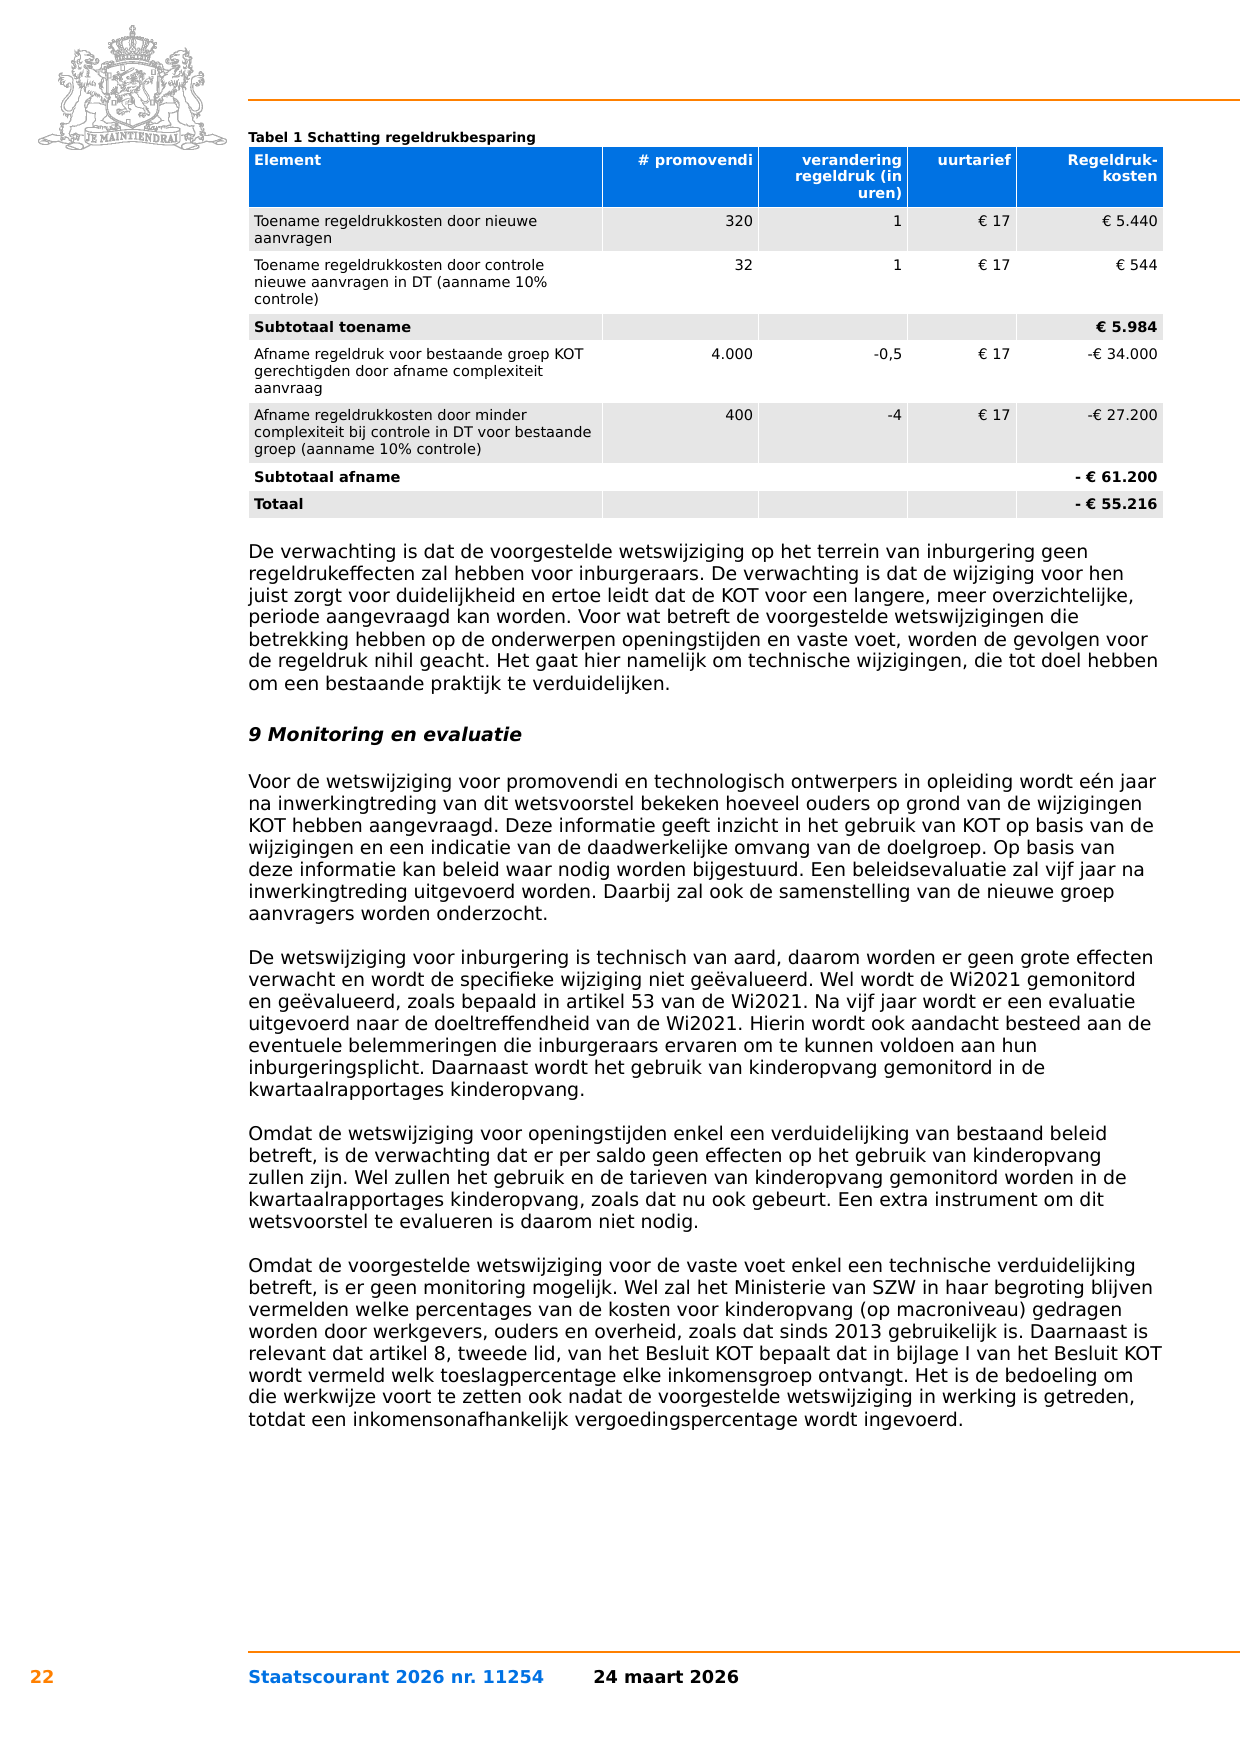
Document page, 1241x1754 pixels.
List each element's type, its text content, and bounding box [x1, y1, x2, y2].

table_cell [759, 491, 907, 518]
table_cell [759, 314, 907, 340]
table_cell € 17 [908, 253, 1016, 313]
table_cell 32 [603, 253, 758, 313]
table_cell -4 [759, 403, 907, 463]
table_cell [759, 464, 907, 490]
table_cell € 17 [908, 341, 1016, 401]
table_cell [908, 464, 1016, 490]
table_cell Afname regeldrukkosten door minder complexiteit bij controle in DT voor bestaande groep (aanname 10% controle) [249, 403, 602, 463]
table_cell Afname regeldruk voor bestaande groep KOT gerechtigden door afname complexiteit aanvraag [249, 341, 602, 401]
table_cell € 5.984 [1017, 314, 1163, 340]
table_cell -€ 27.200 [1017, 403, 1163, 463]
table_cell verandering regeldruk (in uren) [759, 147, 907, 207]
table_cell 320 [603, 208, 758, 251]
table_cell Element [249, 147, 602, 207]
table_cell € 544 [1017, 253, 1163, 313]
table_cell 1 [759, 208, 907, 251]
table_cell Subtotaal afname [249, 464, 602, 490]
table_cell Totaal [249, 491, 602, 518]
table_cell Toename regeldrukkosten door controle nieuwe aanvragen in DT (aanname 10% controle) [249, 253, 602, 313]
subtitle 9 Monitoring en evaluatie [248, 724, 1163, 746]
text De verwachting is dat de voorgestelde wetswijziging op het terrein van inburgering geen regeldrukeffecten zal hebben voor inburgeraars. De verwachting is dat de wijziging voor hen juist zorgt voor duidelijkheid en ertoe leidt dat de KOT voor een langere, meer overzichtelijke, periode aangevraagd kan worden. Voor wat betreft de voorgestelde wetswijzigingen die betrekking hebben op de onderwerpen openingstijden en vaste voet, worden de gevolgen voor de regeldruk nihil geacht. Het gaat hier namelijk om technische wijzigingen, die tot doel hebben om een bestaande praktijk te verduidelijken. [248, 541, 1163, 694]
table_cell # promovendi [603, 147, 758, 207]
text Voor de wetswijziging voor promovendi en technologisch ontwerpers in opleiding wordt eén jaar na inwerkingtreding van dit wetsvoorstel bekeken hoeveel ouders op grond van de wijzigingen KOT hebben aangevraagd. Deze informatie geeft inzicht in het gebruik van KOT op basis van de wijzigingen en een indicatie van de daadwerkelijke omvang van de doelgroep. Op basis van deze informatie kan beleid waar nodig worden bijgestuurd. Een beleidsevaluatie zal vijf jaar na inwerkingtreding uitgevoerd worden. Daarbij zal ook de samenstelling van de nieuwe groep aanvragers worden onderzocht. [248, 771, 1163, 925]
table_cell - € 61.200 [1017, 464, 1163, 490]
text Omdat de voorgestelde wetswijziging voor de vaste voet enkel een technische verduidelijking betreft, is er geen monitoring mogelijk. Wel zal het Ministerie van SZW in haar begroting blijven vermelden welke percentages van de kosten voor kinderopvang (op macroniveau) gedragen worden door werkgevers, ouders en overheid, zoals dat sinds 2013 gebruikelijk is. Daarnaast is relevant dat artikel 8, tweede lid, van het Besluit KOT bepaalt dat in bijlage I van het Besluit KOT wordt vermeld welk toeslagpercentage elke inkomensgroep ontvangt. Het is de bedoeling om die werkwijze voort te zetten ook nadat de voorgestelde wetswijziging in werking is getreden, totdat een inkomensonafhankelijk vergoedingspercentage wordt ingevoerd. [248, 1254, 1163, 1430]
table_cell € 17 [908, 208, 1016, 251]
table_cell Subtotaal toename [249, 314, 602, 340]
table_header Tabel 1 Schatting regeldrukbesparing [248, 130, 1163, 146]
table_cell 400 [603, 403, 758, 463]
table_cell -0,5 [759, 341, 907, 401]
table_cell € 17 [908, 403, 1016, 463]
table_cell 4.000 [603, 341, 758, 401]
text De wetswijziging voor inburgering is technisch van aard, daarom worden er geen grote effecten verwacht en wordt de specifieke wijziging niet geëvalueerd. Wel wordt de Wi2021 gemonitord en geëvalueerd, zoals bepaald in artikel 53 van de Wi2021. Na vijf jaar wordt er een evaluatie uitgevoerd naar de doeltreffendheid van de Wi2021. Hierin wordt ook aandacht besteed aan de eventuele belemmeringen die inburgeraars ervaren om te kunnen voldoen aan hun inburgeringsplicht. Daarnaast wordt het gebruik van kinderopvang gemonitord in de kwartaalrapportages kinderopvang. [248, 947, 1163, 1101]
picture [38, 25, 227, 150]
table_cell [603, 491, 758, 518]
table_cell € 5.440 [1017, 208, 1163, 251]
table_cell - € 55.216 [1017, 491, 1163, 518]
text Omdat de wetswijziging voor openingstijden enkel een verduidelijking van bestaand beleid betreft, is de verwachting dat er per saldo geen effecten op het gebruik van kinderopvang zullen zijn. Wel zullen het gebruik en de tarieven van kinderopvang gemonitord worden in de kwartaalrapportages kinderopvang, zoals dat nu ook gebeurt. Een extra instrument om dit wetsvoorstel te evalueren is daarom niet nodig. [248, 1123, 1163, 1233]
table_cell Regeldruk-kosten [1017, 147, 1163, 207]
table_cell [908, 491, 1016, 518]
table_cell -€ 34.000 [1017, 341, 1163, 401]
table_cell Toename regeldrukkosten door nieuwe aanvragen [249, 208, 602, 251]
table_cell 1 [759, 253, 907, 313]
table_cell [603, 464, 758, 490]
table_cell [908, 314, 1016, 340]
table_cell uurtarief [908, 147, 1016, 207]
table_cell [603, 314, 758, 340]
